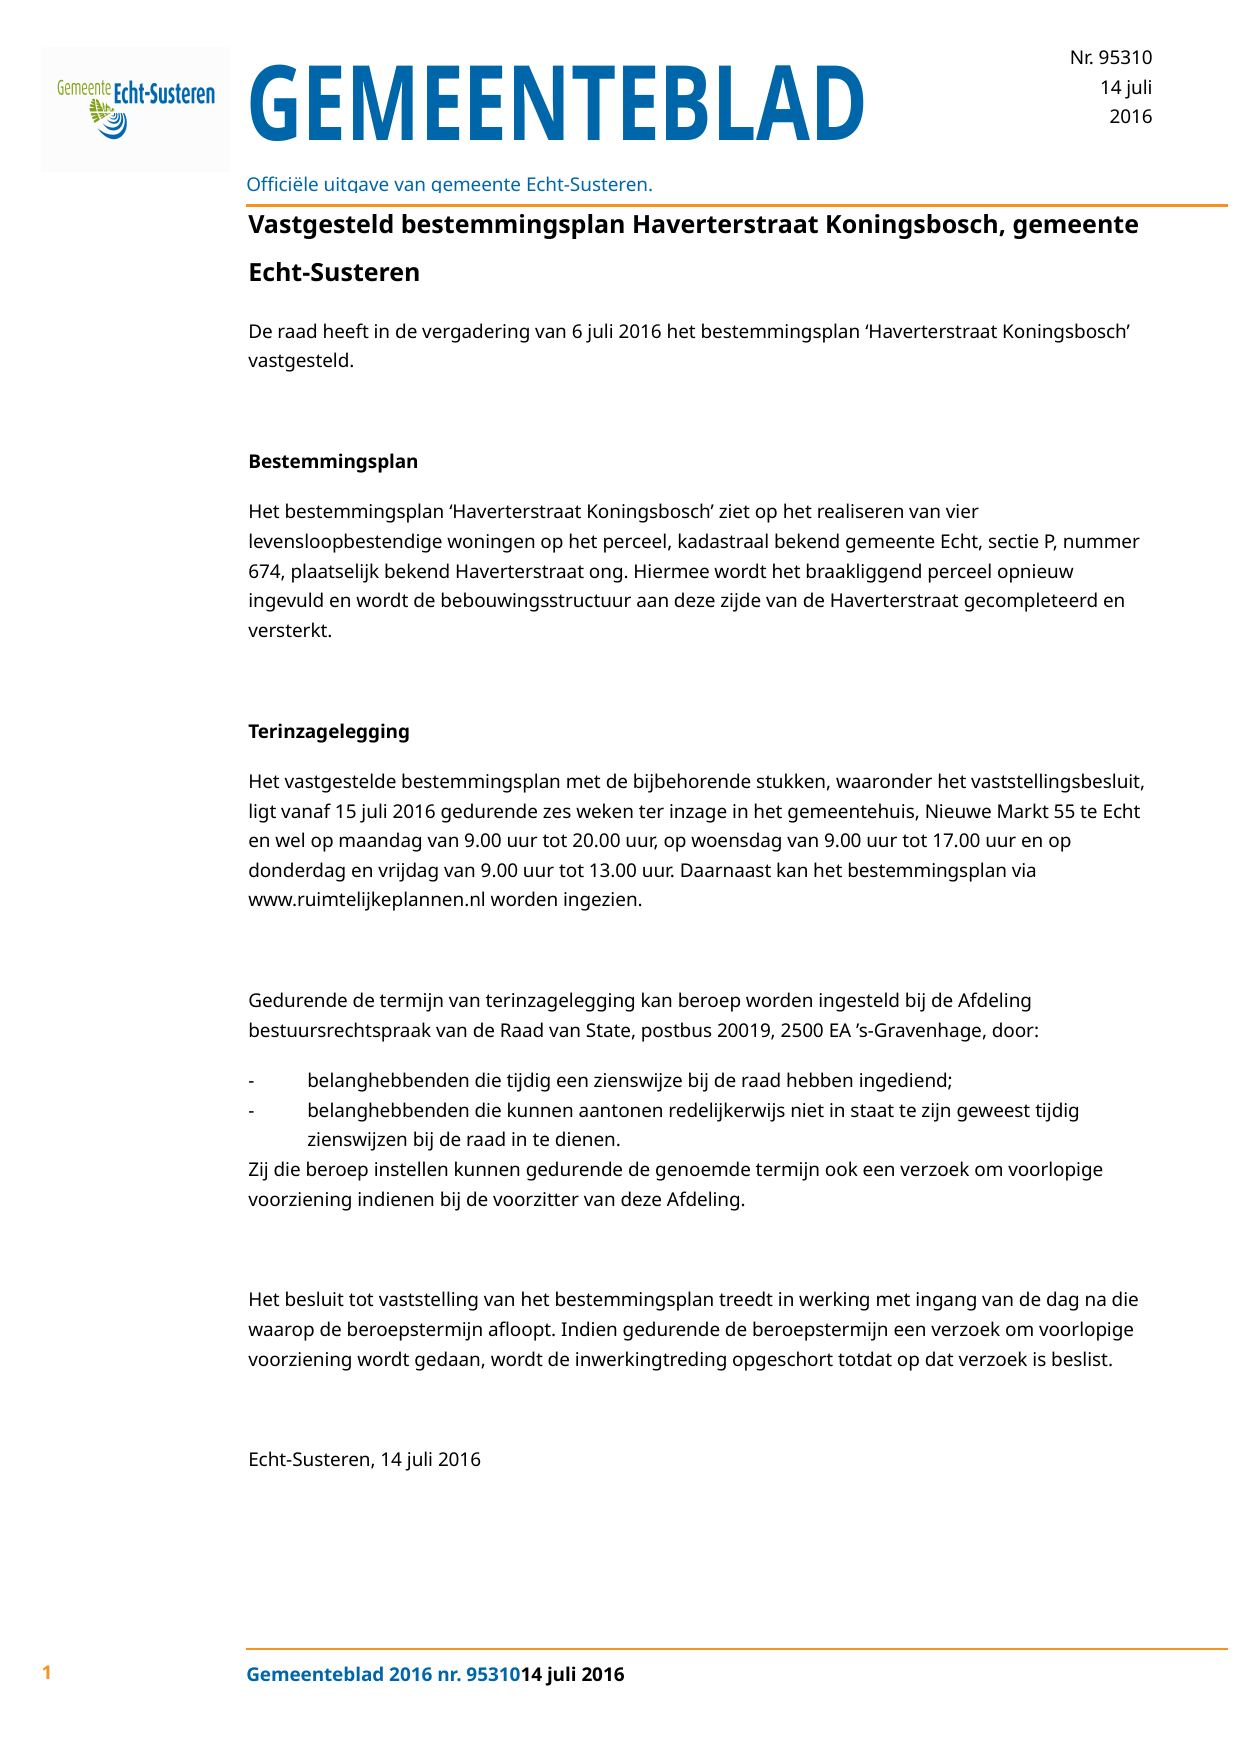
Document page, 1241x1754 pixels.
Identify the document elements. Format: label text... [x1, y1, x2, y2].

text Het besluit tot vaststelling van het bestemmingsplan treedt in werking met ingang van de dag na die waarop de beroepstermijn afloopt. Indien gedurende de beroepstermijn een verzoek om voorlopige voorziening wordt gedaan, wordt de inwerkingtreding opgeschort totdat op dat verzoek is beslist. [248, 1287, 1152, 1372]
text Gedurende de termijn van terinzagelegging kan beroep worden ingesteld bij de Afdeling bestuursrechtspraak van de Raad van State, postbus 20019, 2500 EA ’s-Gravenhage, door: [248, 987, 1152, 1043]
list belanghebbenden die tijdig een zienswijze bij de raad hebben ingediend; [248, 1067, 1152, 1093]
text Zij die beroep instellen kunnen gedurende de genoemde termijn ook een verzoek om voorlopige voorziening indienen bij de voorzitter van deze Afdeling. [248, 1156, 1152, 1212]
text Terinzagelegging [248, 718, 1152, 744]
text Het vastgestelde bestemmingsplan met de bijbehorende stukken, waaronder het vaststellingsbesluit, ligt vanaf 15 juli 2016 gedurende zes weken ter inzage in het gemeentehuis, Nieuwe Markt 55 te Echt en wel op maandag van 9.00 uur tot 20.00 uur, op woensdag van 9.00 uur tot 17.00 uur en op donderdag en vrijdag van 9.00 uur tot 13.00 uur. Daarnaast kan het bestemmingsplan via www.ruimtelijkeplannen.nl worden ingezien. [248, 768, 1152, 912]
text Vastgesteld bestemmingsplan Haverterstraat Koningsbosch, gemeente Echt-Susteren [248, 207, 1152, 288]
picture [41, 47, 231, 172]
text De raad heeft in de vergadering van 6 juli 2016 het bestemmingsplan ‘Haverterstraat Koningsbosch’ vastgesteld. [248, 318, 1152, 373]
list belanghebbenden die kunnen aantonen redelijkerwijs niet in staat te zijn geweest tijdig zienswijzen bij de raad in te dienen. [248, 1097, 1152, 1152]
text Het bestemmingsplan ‘Haverterstraat Koningsbosch’ ziet op het realiseren van vier levensloopbestendige woningen op het perceel, kadastraal bekend gemeente Echt, sectie P, nummer 674, plaatselijk bekend Haverterstraat ong. Hiermee wordt het braakliggend perceel opnieuw ingevuld en wordt de bebouwingsstructuur aan deze zijde van de Haverterstraat gecompleteerd en versterkt. [248, 499, 1152, 643]
text Bestemmingsplan [248, 448, 1152, 474]
text Echt-Susteren, 14 juli 2016 [248, 1447, 1152, 1472]
